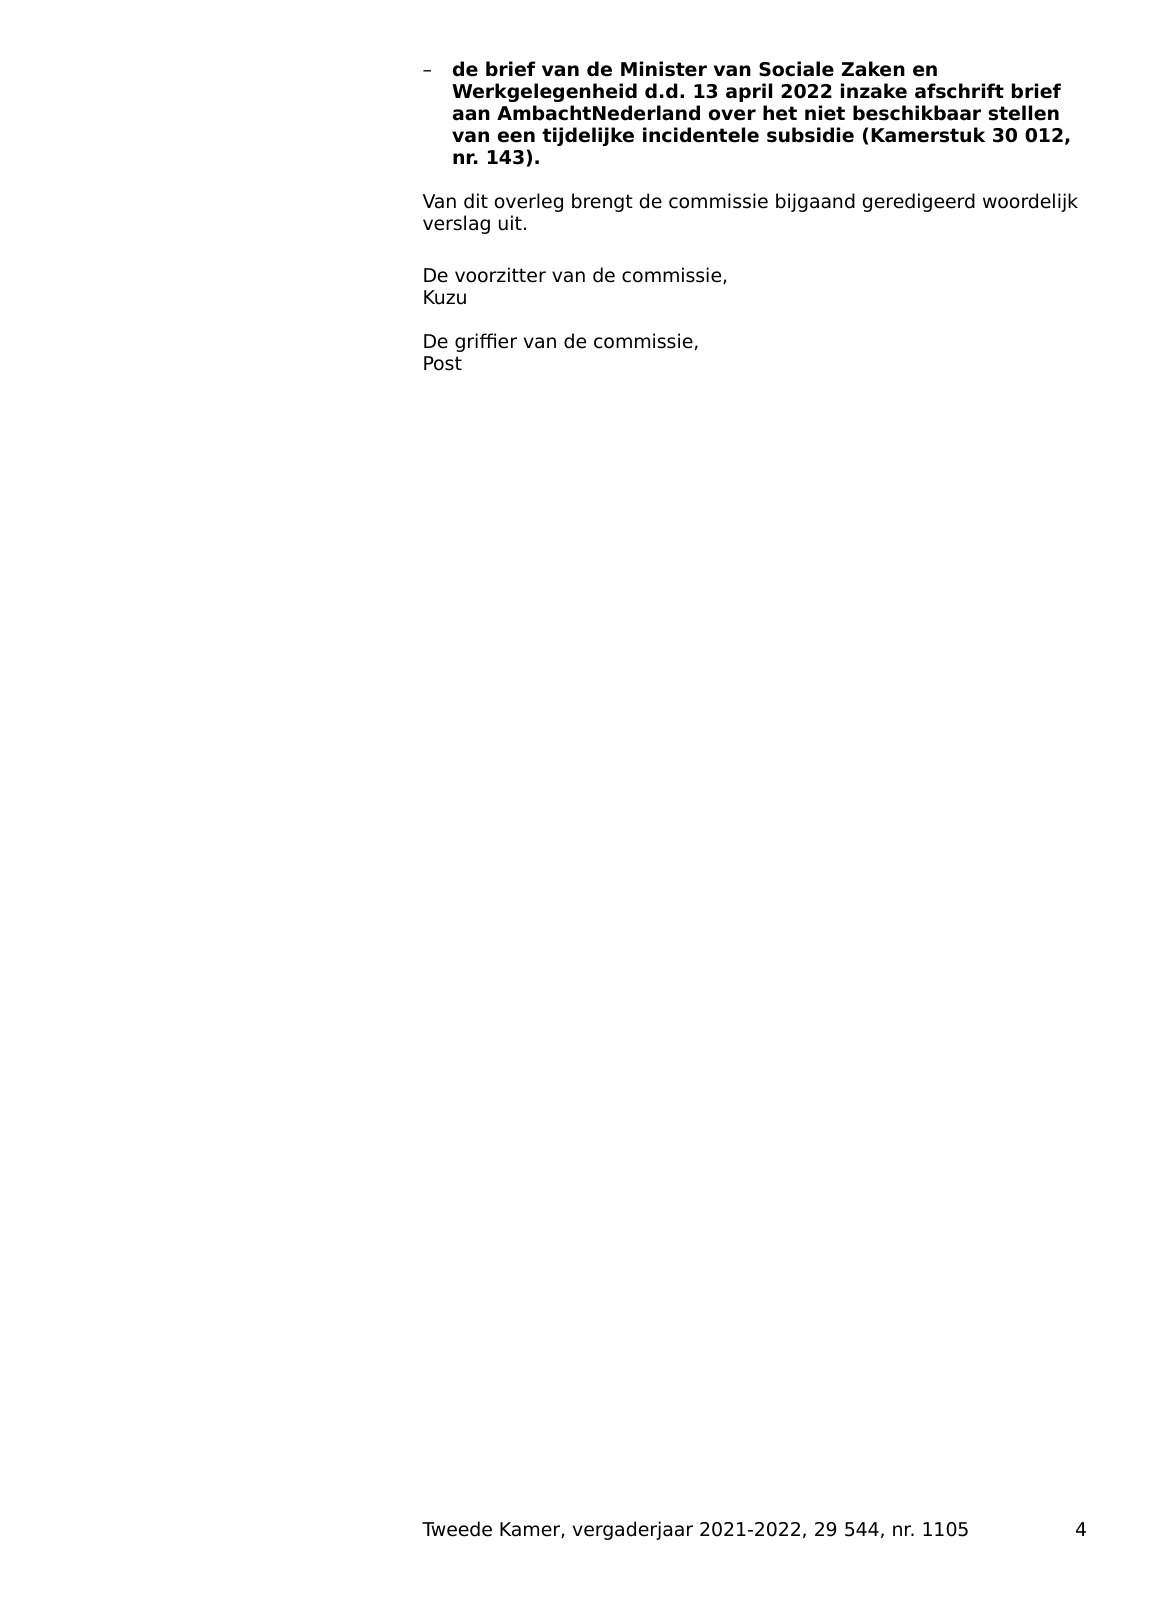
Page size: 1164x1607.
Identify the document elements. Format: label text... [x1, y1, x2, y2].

text De griffier van de commissie, Post [422, 331, 1087, 375]
text Van dit overleg brengt de commissie bijgaand geredigeerd woordelijk verslag uit. [422, 191, 1087, 235]
text De voorzitter van de commissie, Kuzu [422, 265, 1087, 309]
text – de brief van de Minister van Sociale Zaken en Werkgelegenheid d.d. 13 april 2022 inzake afschrift brief aan AmbachtNederland over het niet beschikbaar stellen van een tijdelijke incidentele subsidie (Kamerstuk 30 012, nr. 143). [422, 59, 1087, 169]
